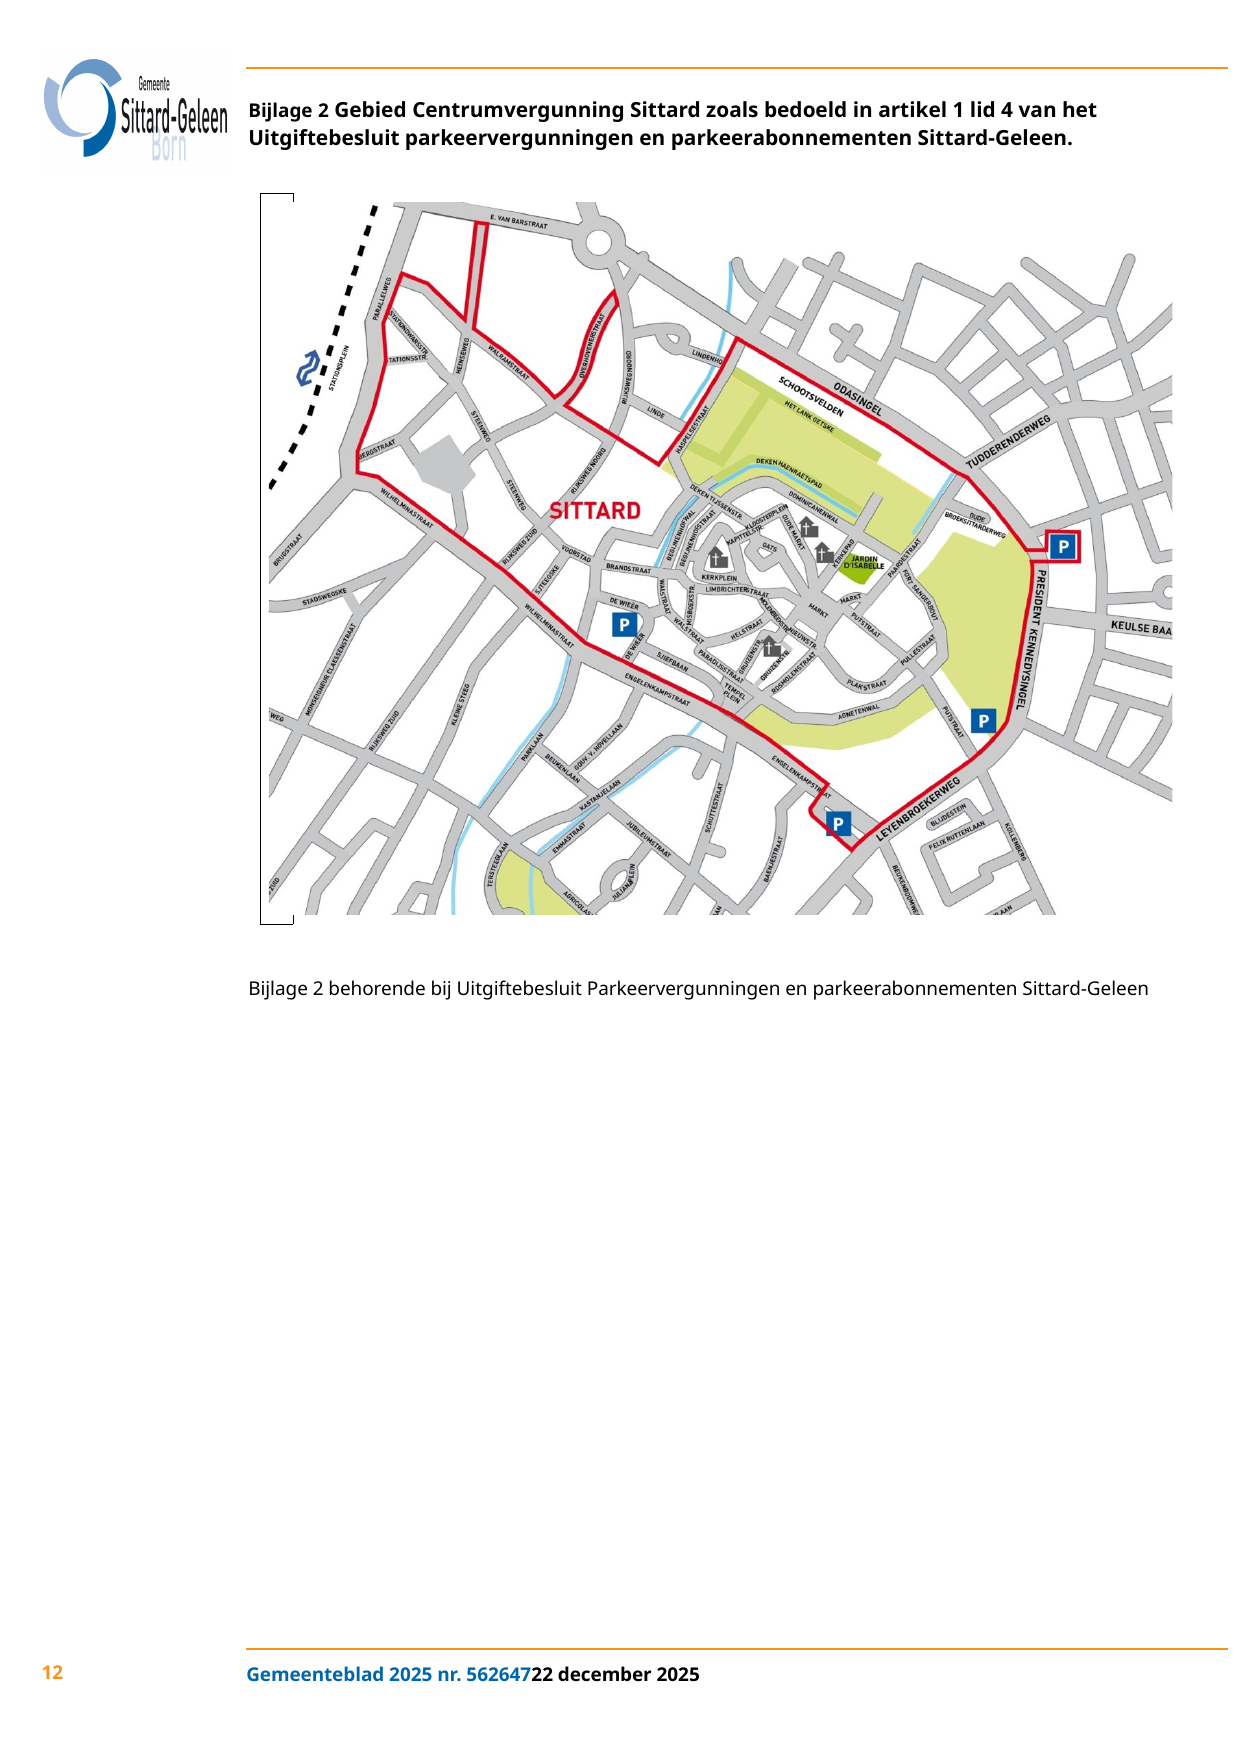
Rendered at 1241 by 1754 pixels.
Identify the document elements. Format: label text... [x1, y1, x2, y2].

text Bijlage 2 Gebied Centrumvergunning Sittard zoals bedoeld in artikel 1 lid 4 van het Uitgiftebesluit parkeervergunningen en parkeerabonnementen Sittard-Geleen. [248, 95, 1152, 152]
picture [41, 47, 231, 172]
picture [268, 202, 1173, 915]
text Bijlage 2 behorende bij Uitgiftebesluit Parkeervergunningen en parkeerabonnementen Sittard-Geleen [248, 975, 1152, 1000]
